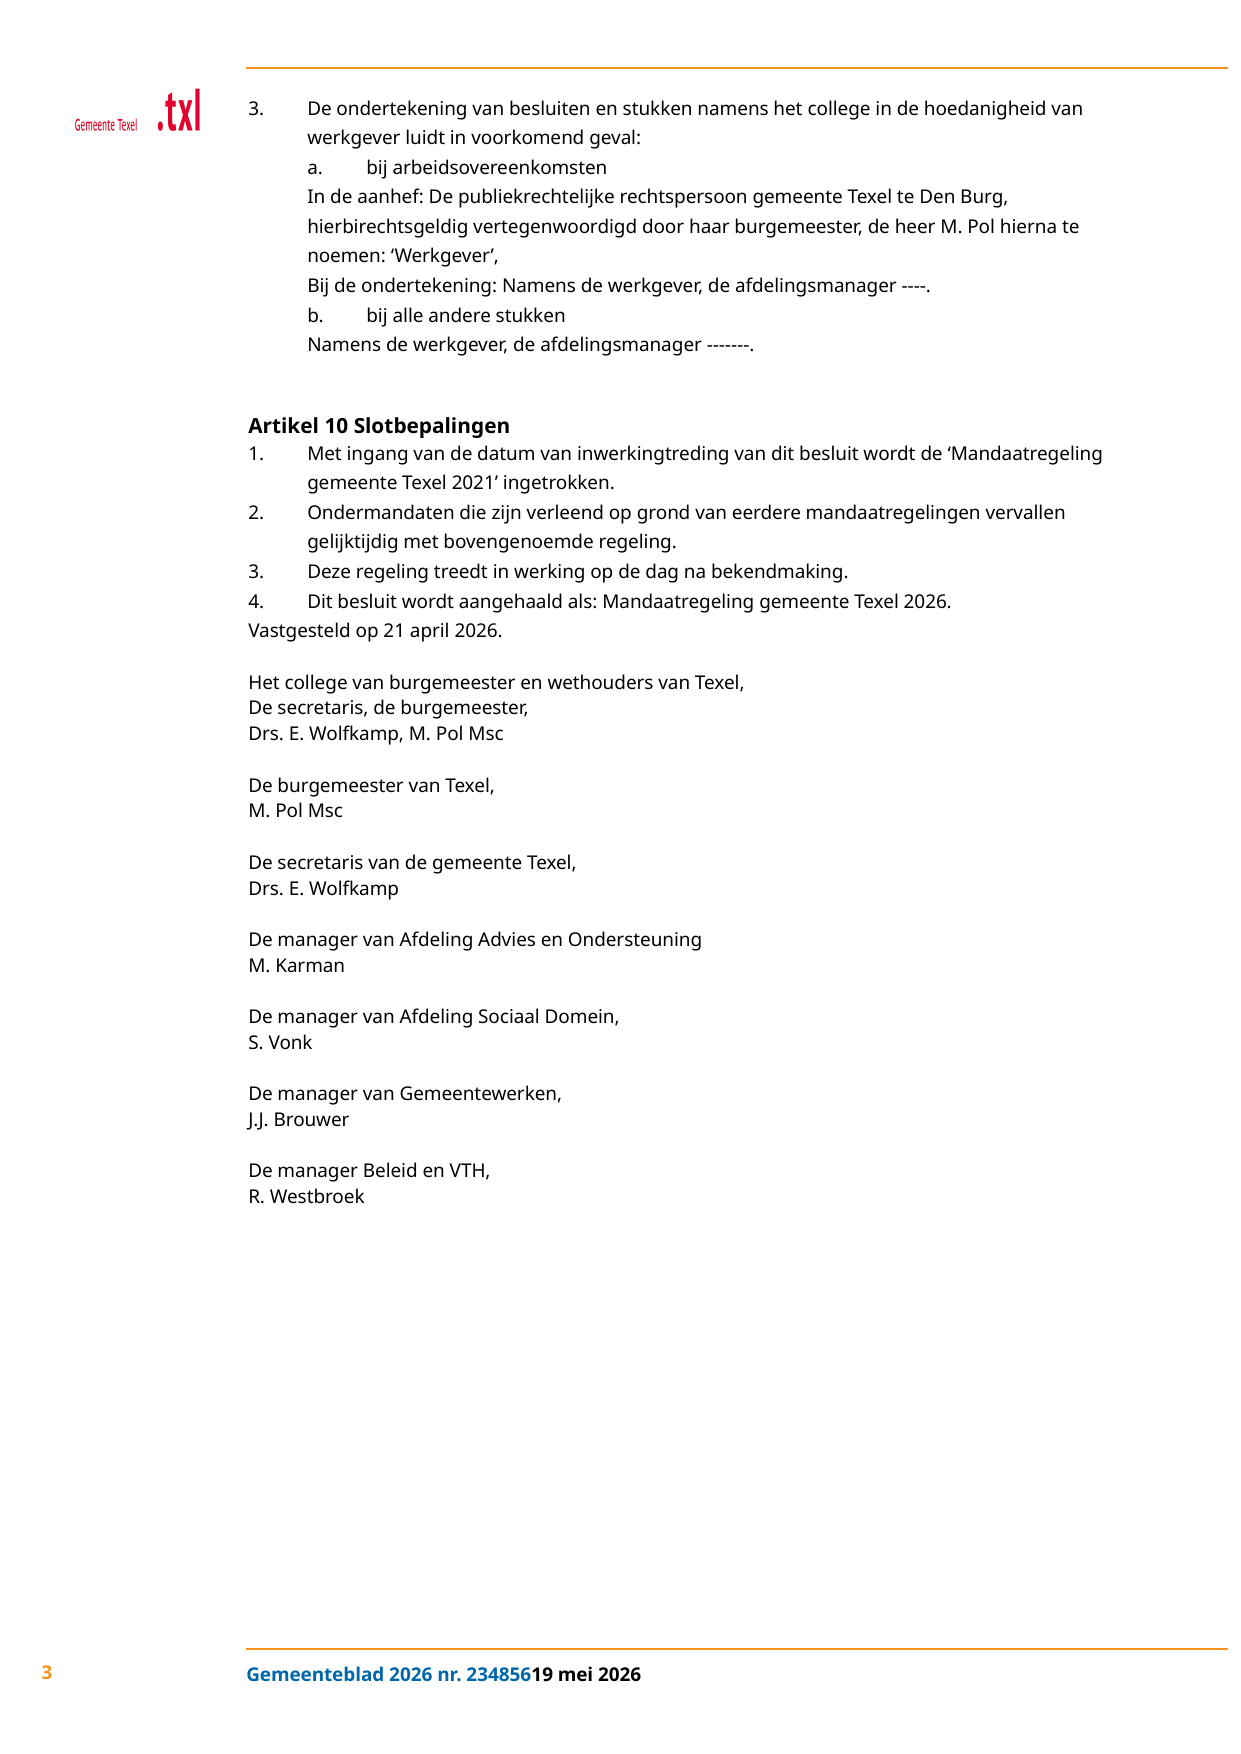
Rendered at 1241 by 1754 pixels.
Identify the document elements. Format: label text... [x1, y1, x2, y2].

text M. Karman [248, 952, 1152, 978]
text J.J. Brouwer [248, 1106, 1152, 1132]
list bij alle andere stukken [307, 302, 1152, 328]
text Het college van burgemeester en wethouders van Texel, [248, 669, 1152, 694]
list Namens de werkgever, de afdelingsmanager -------. [248, 331, 1152, 357]
text M. Pol Msc [248, 797, 1152, 823]
text De manager van Afdeling Sociaal Domein, [248, 1003, 1152, 1029]
text Drs. E. Wolfkamp, M. Pol Msc [248, 720, 1152, 746]
text De secretaris, de burgemeester, [248, 694, 1152, 720]
list Met ingang van de datum van inwerkingtreding van dit besluit wordt de ‘Mandaatregeling gemeente Texel 2021’ ingetrokken. [248, 440, 1152, 495]
text De manager Beleid en VTH, [248, 1158, 1152, 1183]
list Deze regeling treedt in werking op de dag na bekendmaking. [248, 558, 1152, 584]
text De manager van Gemeentewerken, [248, 1081, 1152, 1106]
text De manager van Afdeling Advies en Ondersteuning [248, 926, 1152, 952]
text Drs. E. Wolfkamp [248, 875, 1152, 900]
list Bij de ondertekening: Namens de werkgever, de afdelingsmanager ----. [248, 272, 1152, 298]
list De ondertekening van besluiten en stukken namens het college in de hoedanigheid van werkgever luidt in voorkomend geval: [248, 95, 1152, 150]
text S. Vonk [248, 1029, 1152, 1055]
picture [41, 47, 231, 172]
list bij arbeidsovereenkomsten [307, 154, 1152, 180]
list In de aanhef: De publiekrechtelijke rechtspersoon gemeente Texel te Den Burg, hierbirechtsgeldig vertegenwoordigd door haar burgemeester, de heer M. Pol hierna te noemen: ‘Werkgever’, [248, 183, 1152, 268]
text Vastgesteld op 21 april 2026. [248, 617, 1152, 643]
list Ondermandaten die zijn verleend op grond van eerdere mandaatregelingen vervallen gelijktijdig met bovengenoemde regeling. [248, 499, 1152, 554]
text De burgemeester van Texel, [248, 772, 1152, 797]
list Dit besluit wordt aangehaald als: Mandaatregeling gemeente Texel 2026. [248, 588, 1152, 613]
text De secretaris van de gemeente Texel, [248, 849, 1152, 875]
text R. Westbroek [248, 1183, 1152, 1209]
text Artikel 10 Slotbepalingen [248, 411, 1152, 440]
